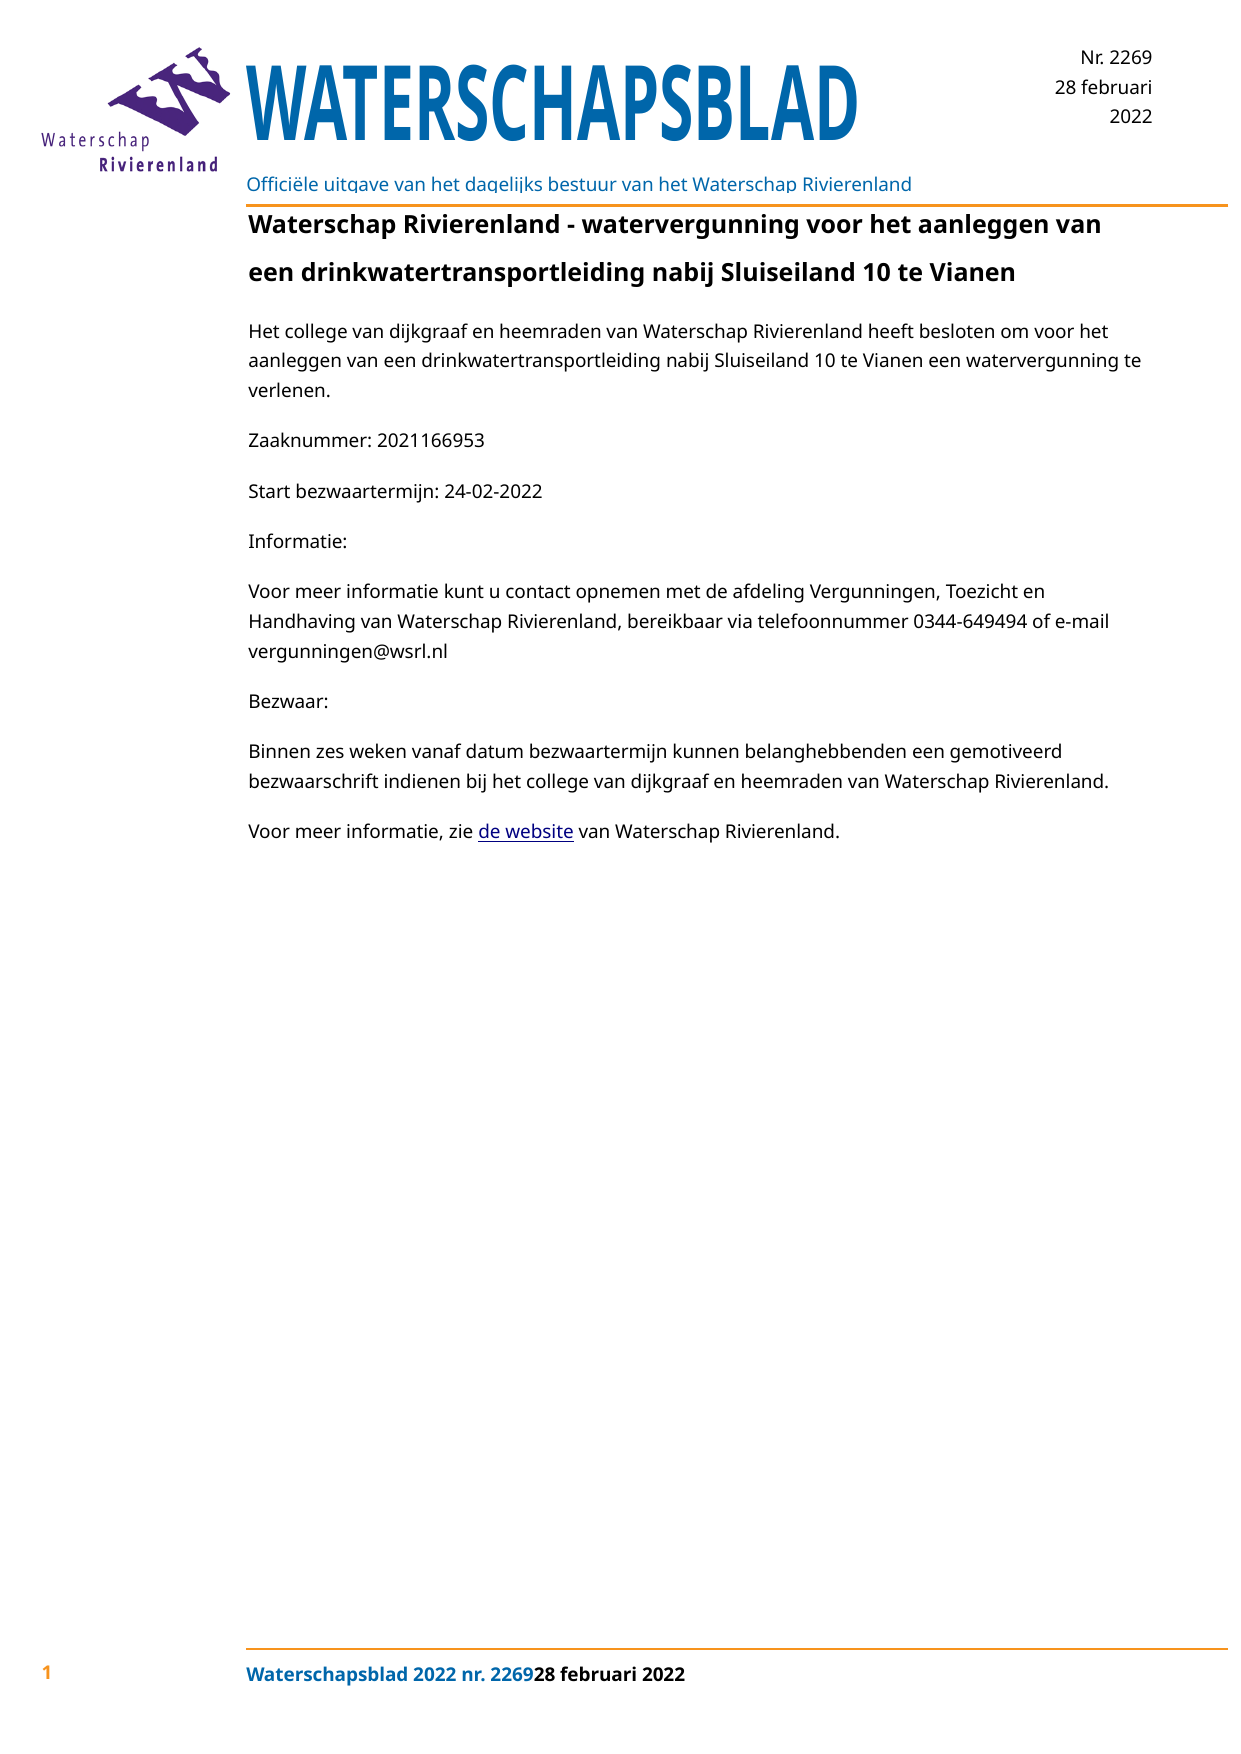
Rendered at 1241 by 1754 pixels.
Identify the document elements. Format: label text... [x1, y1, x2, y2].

text Informatie: [248, 528, 1152, 554]
text Zaaknummer: 2021166953 [248, 427, 1152, 453]
text Waterschap Rivierenland - watervergunning voor het aanleggen van een drinkwatertransportleiding nabij Sluiseiland 10 te Vianen [248, 207, 1152, 288]
text Binnen zes weken vanaf datum bezwaartermijn kunnen belanghebbenden een gemotiveerd bezwaarschrift indienen bij het college van dijkgraaf en heemraden van Waterschap Rivierenland. [248, 739, 1152, 794]
text Voor meer informatie kunt u contact opnemen met de afdeling Vergunningen, Toezicht en Handhaving van Waterschap Rivierenland, bereikbaar via telefoonnummer 0344-649494 of e-mail vergunningen@wsrl.nl [248, 579, 1152, 664]
picture [41, 47, 231, 172]
text Voor meer informatie, zie de website van Waterschap Rivierenland. [248, 819, 1152, 844]
text Het college van dijkgraaf en heemraden van Waterschap Rivierenland heeft besloten om voor het aanleggen van een drinkwatertransportleiding nabij Sluiseiland 10 te Vianen een watervergunning te verlenen. [248, 318, 1152, 403]
text Bezwaar: [248, 688, 1152, 714]
text Start bezwaartermijn: 24-02-2022 [248, 478, 1152, 504]
